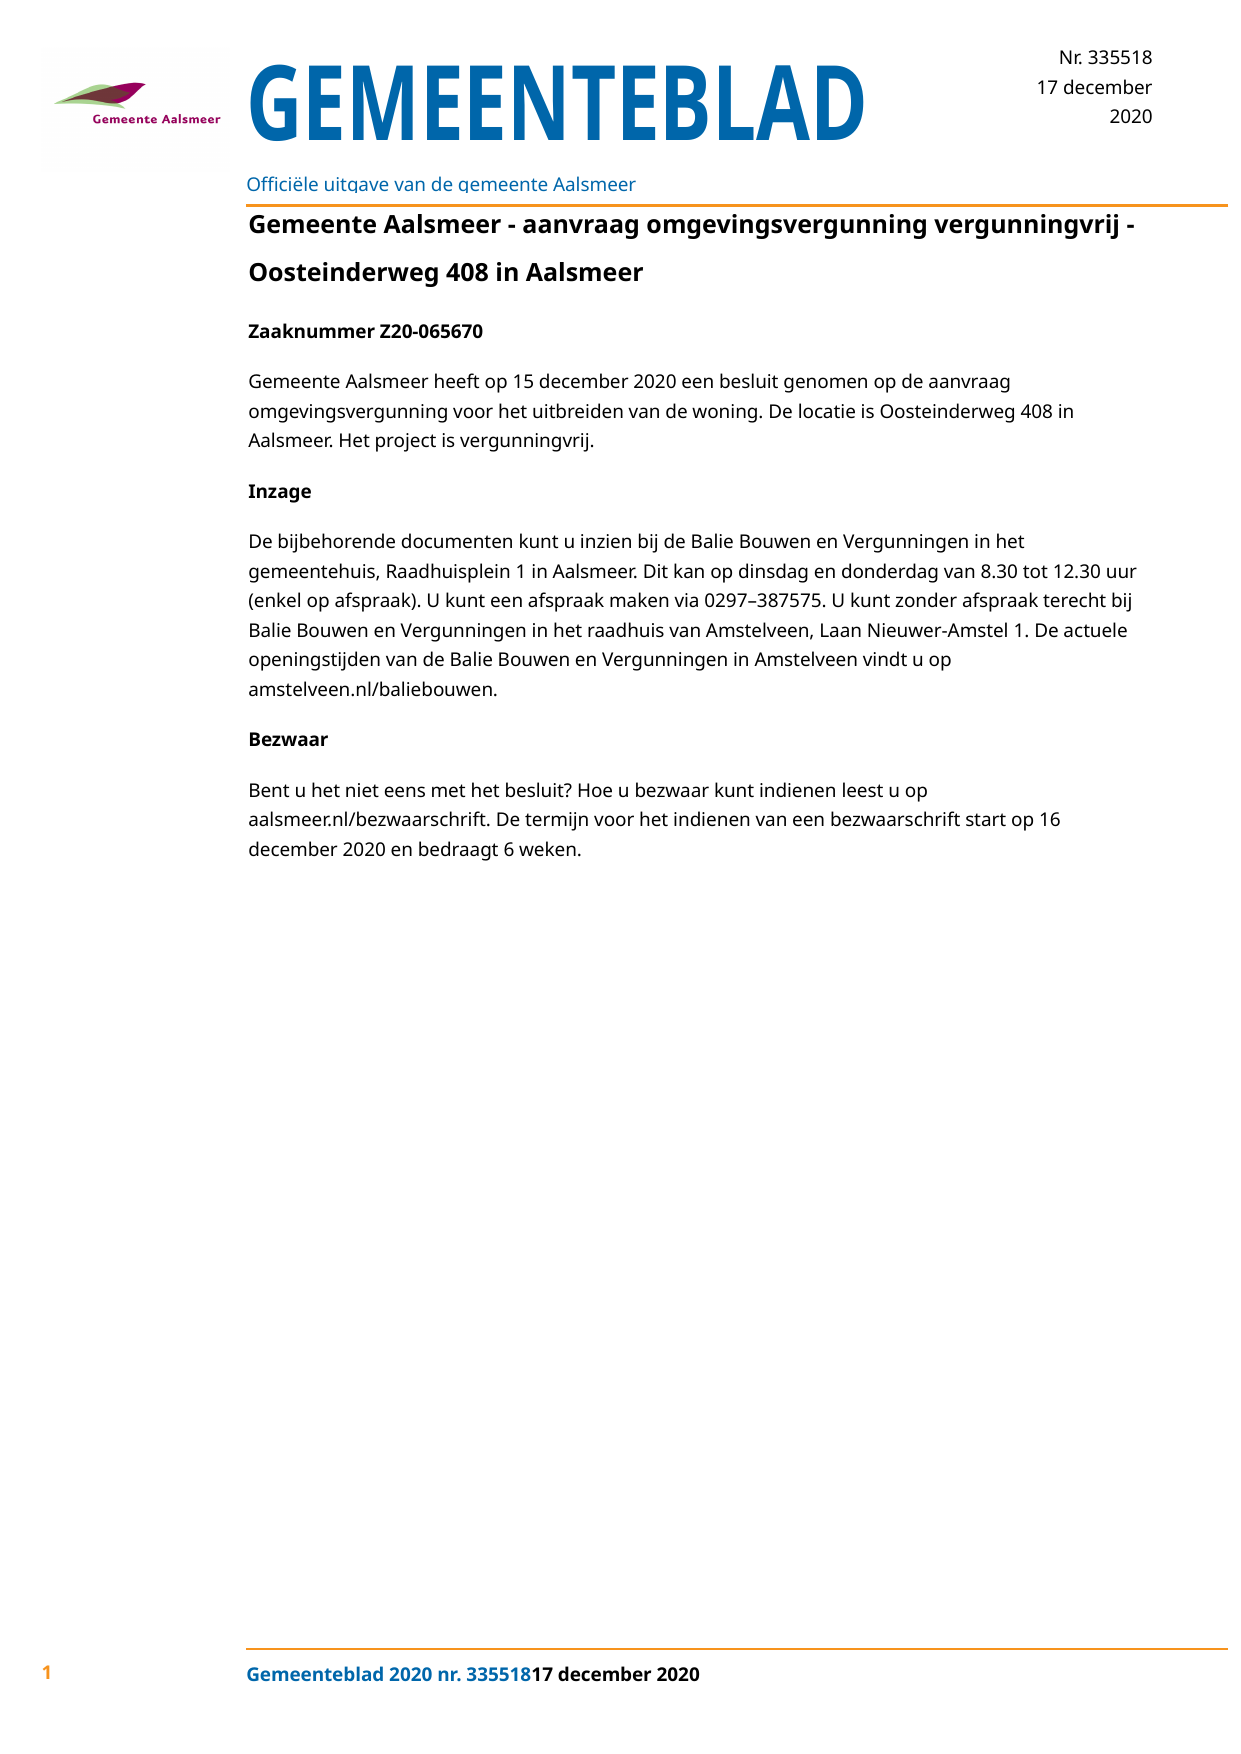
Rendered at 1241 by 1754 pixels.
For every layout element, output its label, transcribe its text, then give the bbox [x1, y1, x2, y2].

text Bent u het niet eens met het besluit? Hoe u bezwaar kunt indienen leest u op aalsmeer.nl/bezwaarschrift. De termijn voor het indienen van een bezwaarschrift start op 16 december 2020 en bedraagt 6 weken. [248, 777, 1152, 862]
text Inzage [248, 478, 1152, 504]
text Bezwaar [248, 727, 1152, 752]
text Gemeente Aalsmeer - aanvraag omgevingsvergunning vergunningvrij - Oosteinderweg 408 in Aalsmeer [248, 207, 1152, 288]
picture [41, 47, 231, 172]
text De bijbehorende documenten kunt u inzien bij de Balie Bouwen en Vergunningen in het gemeentehuis, Raadhuisplein 1 in Aalsmeer. Dit kan op dinsdag en donderdag van 8.30 tot 12.30 uur (enkel op afspraak). U kunt een afspraak maken via 0297–387575. U kunt zonder afspraak terecht bij Balie Bouwen en Vergunningen in het raadhuis van Amstelveen, Laan Nieuwer-Amstel 1. De actuele openingstijden van de Balie Bouwen en Vergunningen in Amstelveen vindt u op amstelveen.nl/baliebouwen. [248, 528, 1152, 702]
text Gemeente Aalsmeer heeft op 15 december 2020 een besluit genomen op de aanvraag omgevingsvergunning voor het uitbreiden van de woning. De locatie is Oosteinderweg 408 in Aalsmeer. Het project is vergunningvrij. [248, 368, 1152, 453]
text Zaaknummer Z20-065670 [248, 318, 1152, 344]
